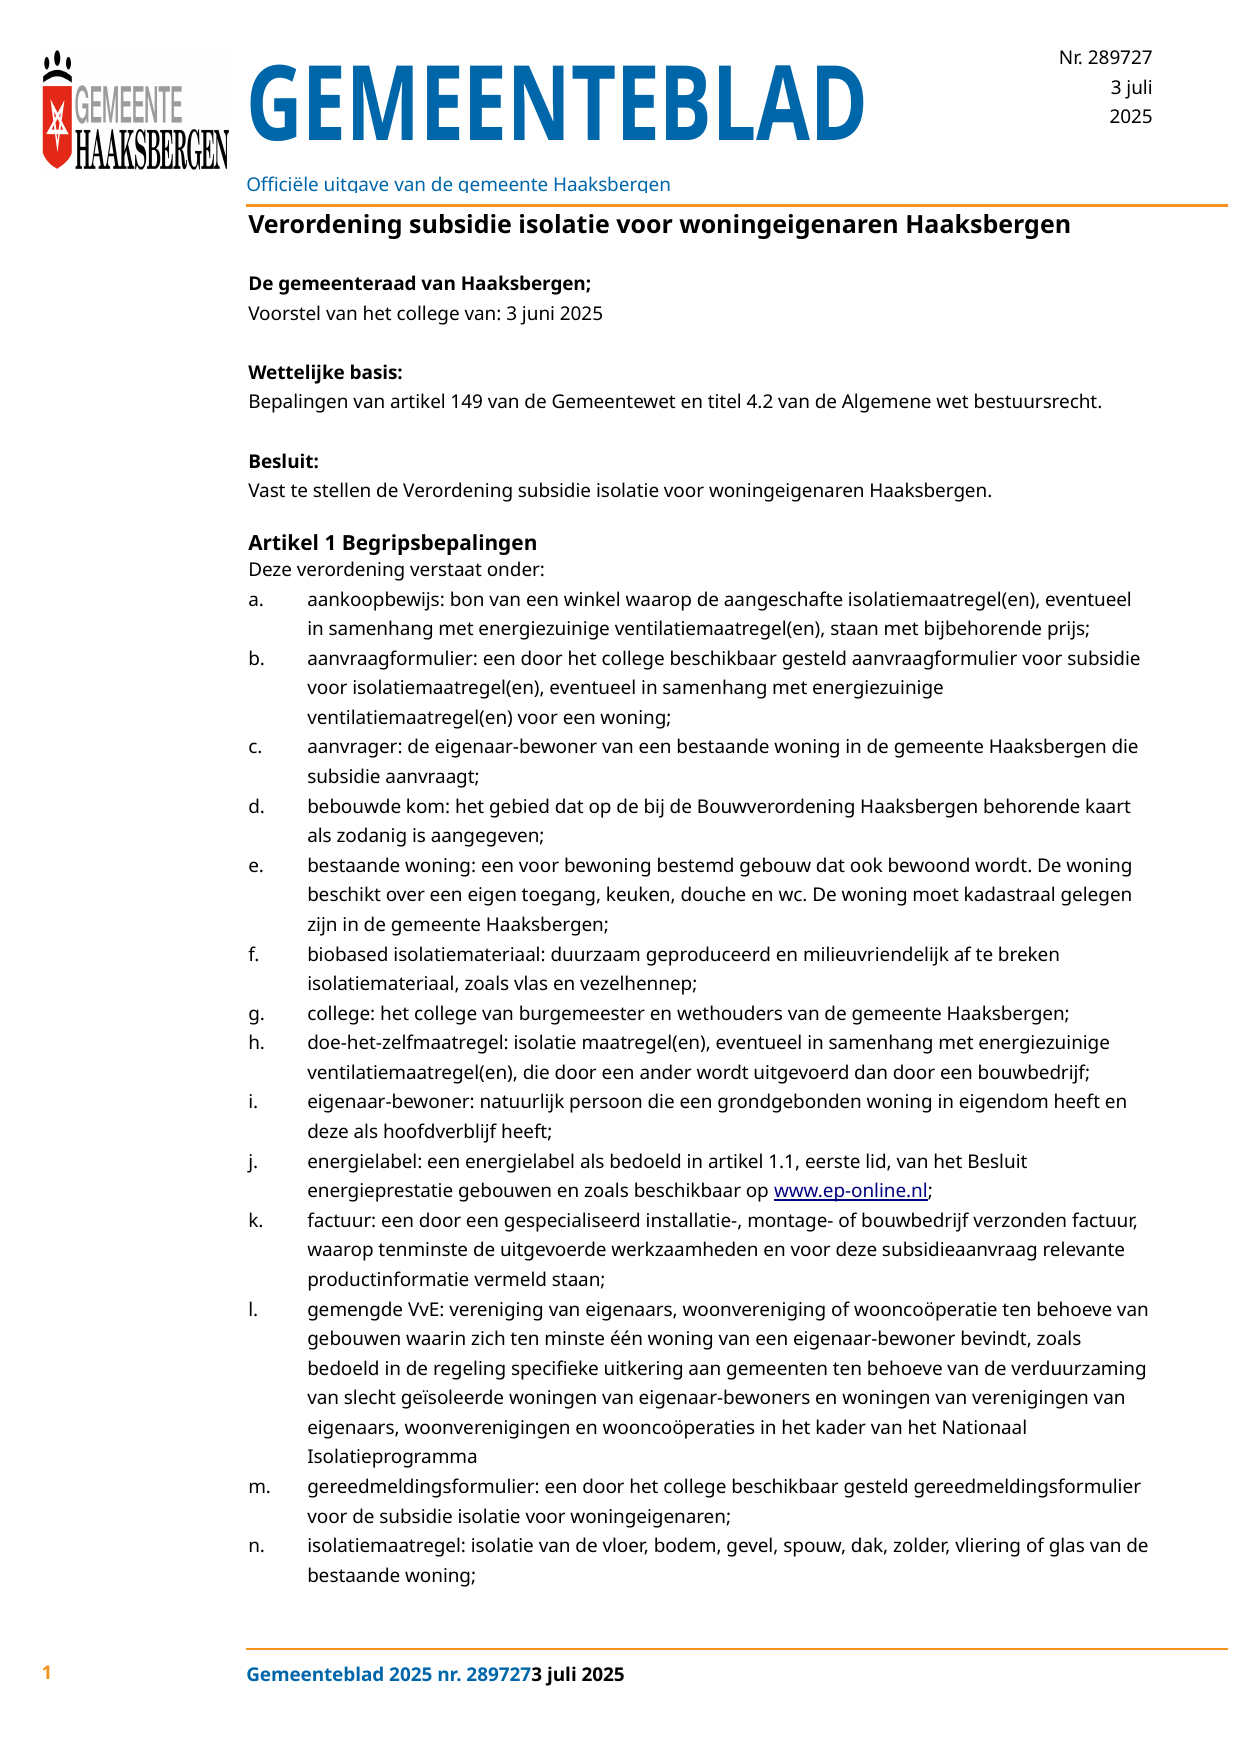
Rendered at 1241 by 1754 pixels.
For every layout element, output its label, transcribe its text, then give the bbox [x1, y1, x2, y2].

list eigenaar-bewoner: natuurlijk persoon die een grondgebonden woning in eigendom heeft en deze als hoofdverblijf heeft; [248, 1089, 1152, 1144]
text De gemeenteraad van Haaksbergen; [248, 270, 1152, 296]
text Verordening subsidie isolatie voor woningeigenaren Haaksbergen [248, 207, 1152, 241]
list bebouwde kom: het gebied dat op de bij de Bouwverordening Haaksbergen behorende kaart als zodanig is aangegeven; [248, 793, 1152, 848]
text Bepalingen van artikel 149 van de Gemeentewet en titel 4.2 van de Algemene wet bestuursrecht. [248, 389, 1152, 414]
list isolatiemaatregel: isolatie van de vloer, bodem, gevel, spouw, dak, zolder, vliering of glas van de bestaande woning; [248, 1532, 1152, 1588]
list aanvraagformulier: een door het college beschikbaar gesteld aanvraagformulier voor subsidie voor isolatiemaatregel(en), eventueel in samenhang met energiezuinige ventilatiemaatregel(en) voor een woning; [248, 645, 1152, 730]
list aankoopbewijs: bon van een winkel waarop de aangeschafte isolatiemaatregel(en), eventueel in samenhang met energiezuinige ventilatiemaatregel(en), staan met bijbehorende prijs; [248, 586, 1152, 641]
list biobased isolatiemateriaal: duurzaam geproduceerd en milieuvriendelijk af te breken isolatiemateriaal, zoals vlas en vezelhennep; [248, 941, 1152, 996]
text Voorstel van het college van: 3 juni 2025 [248, 300, 1152, 326]
list bestaande woning: een voor bewoning bestemd gebouw dat ook bewoond wordt. De woning beschikt over een eigen toegang, keuken, douche en wc. De woning moet kadastraal gelegen zijn in de gemeente Haaksbergen; [248, 852, 1152, 937]
list energielabel: een energielabel als bedoeld in artikel 1.1, eerste lid, van het Besluit energieprestatie gebouwen en zoals beschikbaar op www.ep-online.nl; [248, 1148, 1152, 1203]
list aanvrager: de eigenaar-bewoner van een bestaande woning in de gemeente Haaksbergen die subsidie aanvraagt; [248, 734, 1152, 789]
picture [41, 47, 231, 172]
list factuur: een door een gespecialiseerd installatie-, montage- of bouwbedrijf verzonden factuur, waarop tenminste de uitgevoerde werkzaamheden en voor deze subsidieaanvraag relevante productinformatie vermeld staan; [248, 1207, 1152, 1292]
text Vast te stellen de Verordening subsidie isolatie voor woningeigenaren Haaksbergen. [248, 477, 1152, 503]
text Wettelijke basis: [248, 359, 1152, 385]
list college: het college van burgemeester en wethouders van de gemeente Haaksbergen; [248, 1000, 1152, 1026]
text Artikel 1 Begripsbepalingen [248, 528, 1152, 556]
list gereedmeldingsformulier: een door het college beschikbaar gesteld gereedmeldingsformulier voor de subsidie isolatie voor woningeigenaren; [248, 1473, 1152, 1529]
text Deze verordening verstaat onder: [248, 556, 1152, 582]
list doe-het-zelfmaatregel: isolatie maatregel(en), eventueel in samenhang met energiezuinige ventilatiemaatregel(en), die door een ander wordt uitgevoerd dan door een bouwbedrijf; [248, 1029, 1152, 1085]
list gemengde VvE: vereniging van eigenaars, woonvereniging of wooncoöperatie ten behoeve van gebouwen waarin zich ten minste één woning van een eigenaar-bewoner bevindt, zoals bedoeld in de regeling specifieke uitkering aan gemeenten ten behoeve van de verduurzaming van slecht geïsoleerde woningen van eigenaar-bewoners en woningen van verenigingen van eigenaars, woonverenigingen en wooncoöperaties in het kader van het Nationaal Isolatieprogramma [248, 1296, 1152, 1469]
text Besluit: [248, 448, 1152, 473]
